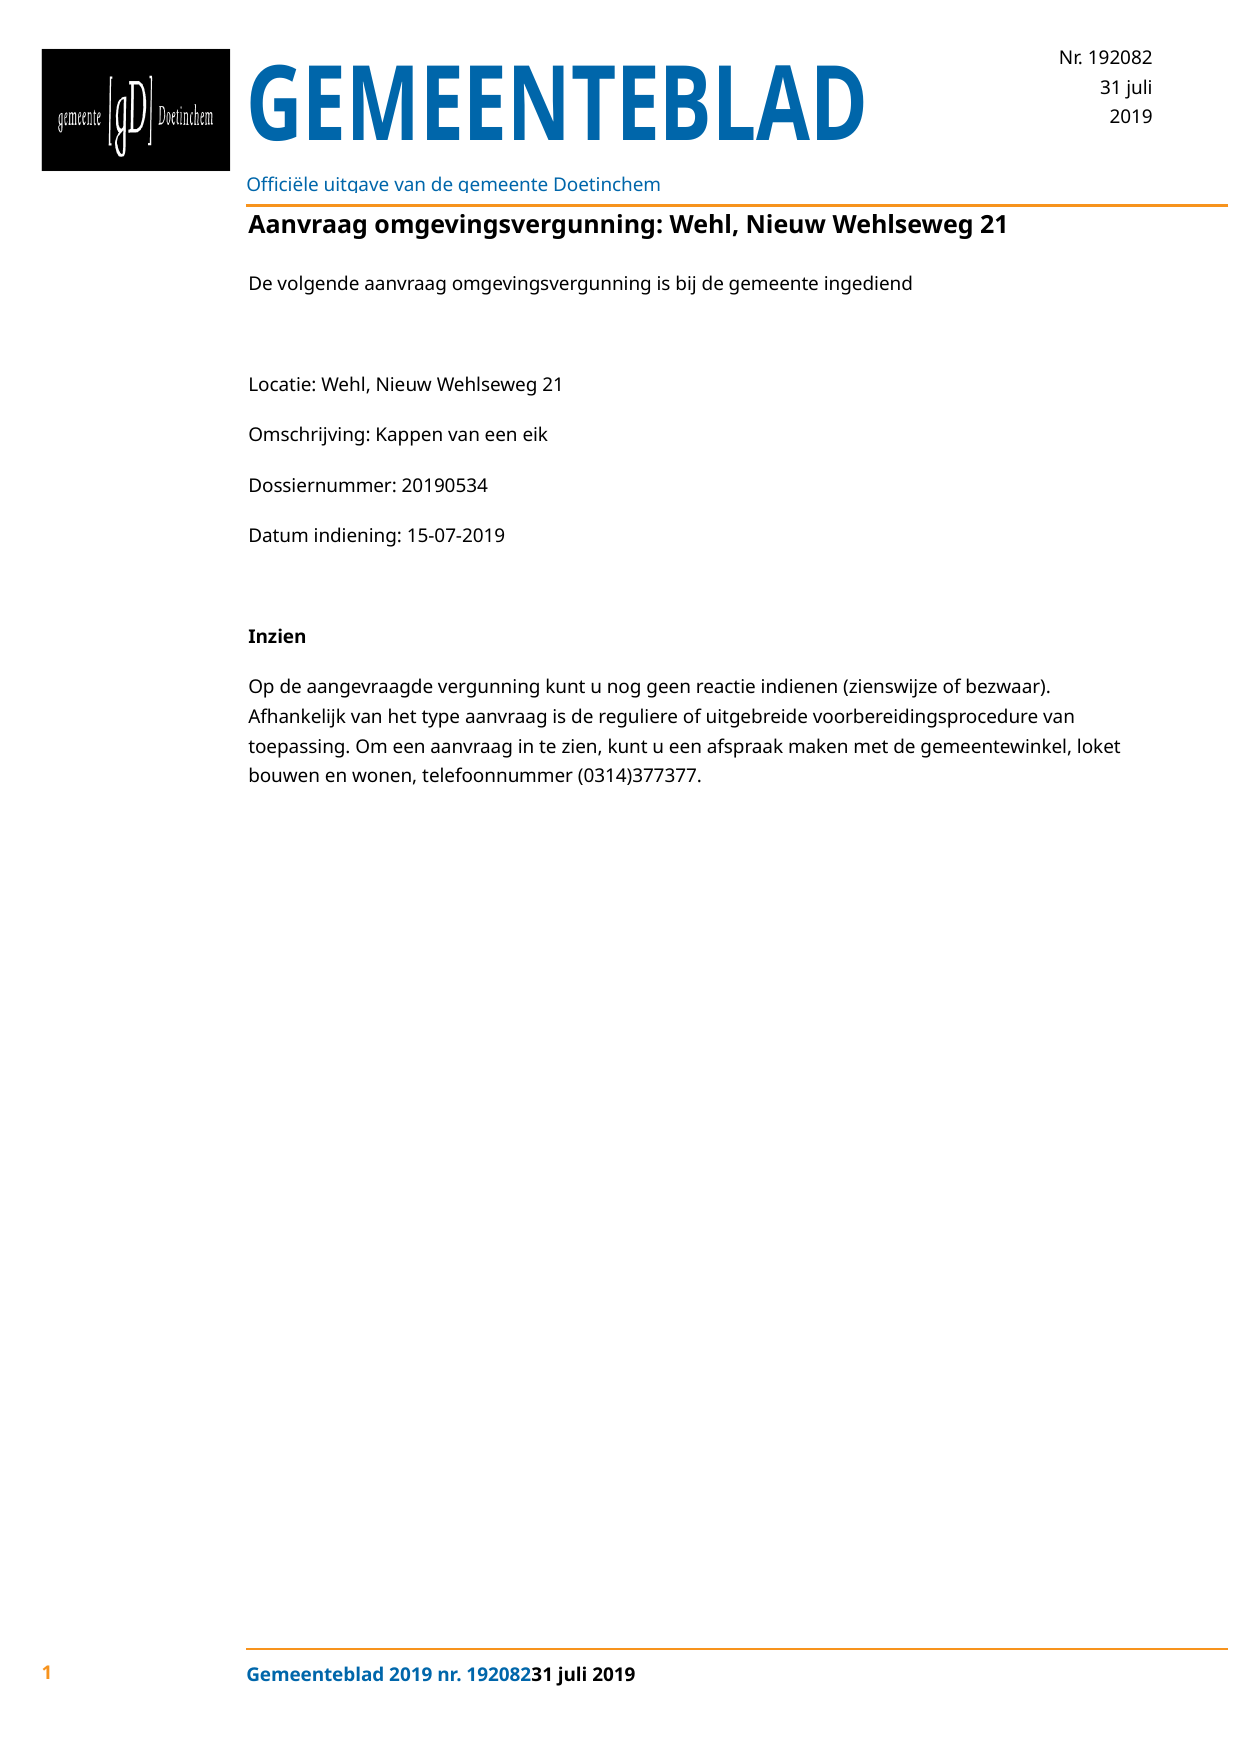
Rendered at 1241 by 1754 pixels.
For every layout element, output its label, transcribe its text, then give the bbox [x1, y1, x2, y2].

text Op de aangevraagde vergunning kunt u nog geen reactie indienen (zienswijze of bezwaar). Afhankelijk van het type aanvraag is de reguliere of uitgebreide voorbereidingsprocedure van toepassing. Om een aanvraag in te zien, kunt u een afspraak maken met de gemeentewinkel, loket bouwen en wonen, telefoonnummer (0314)377377. [248, 674, 1152, 788]
text Omschrijving: Kappen van een eik [248, 422, 1152, 447]
text Dossiernummer: 20190534 [248, 472, 1152, 498]
text Aanvraag omgevingsvergunning: Wehl, Nieuw Wehlseweg 21 [248, 207, 1152, 241]
text De volgende aanvraag omgevingsvergunning is bij de gemeente ingediend [248, 270, 1152, 296]
text Inzien [248, 623, 1152, 649]
text Locatie: Wehl, Nieuw Wehlseweg 21 [248, 371, 1152, 397]
picture [41, 47, 231, 172]
text Datum indiening: 15-07-2019 [248, 522, 1152, 548]
